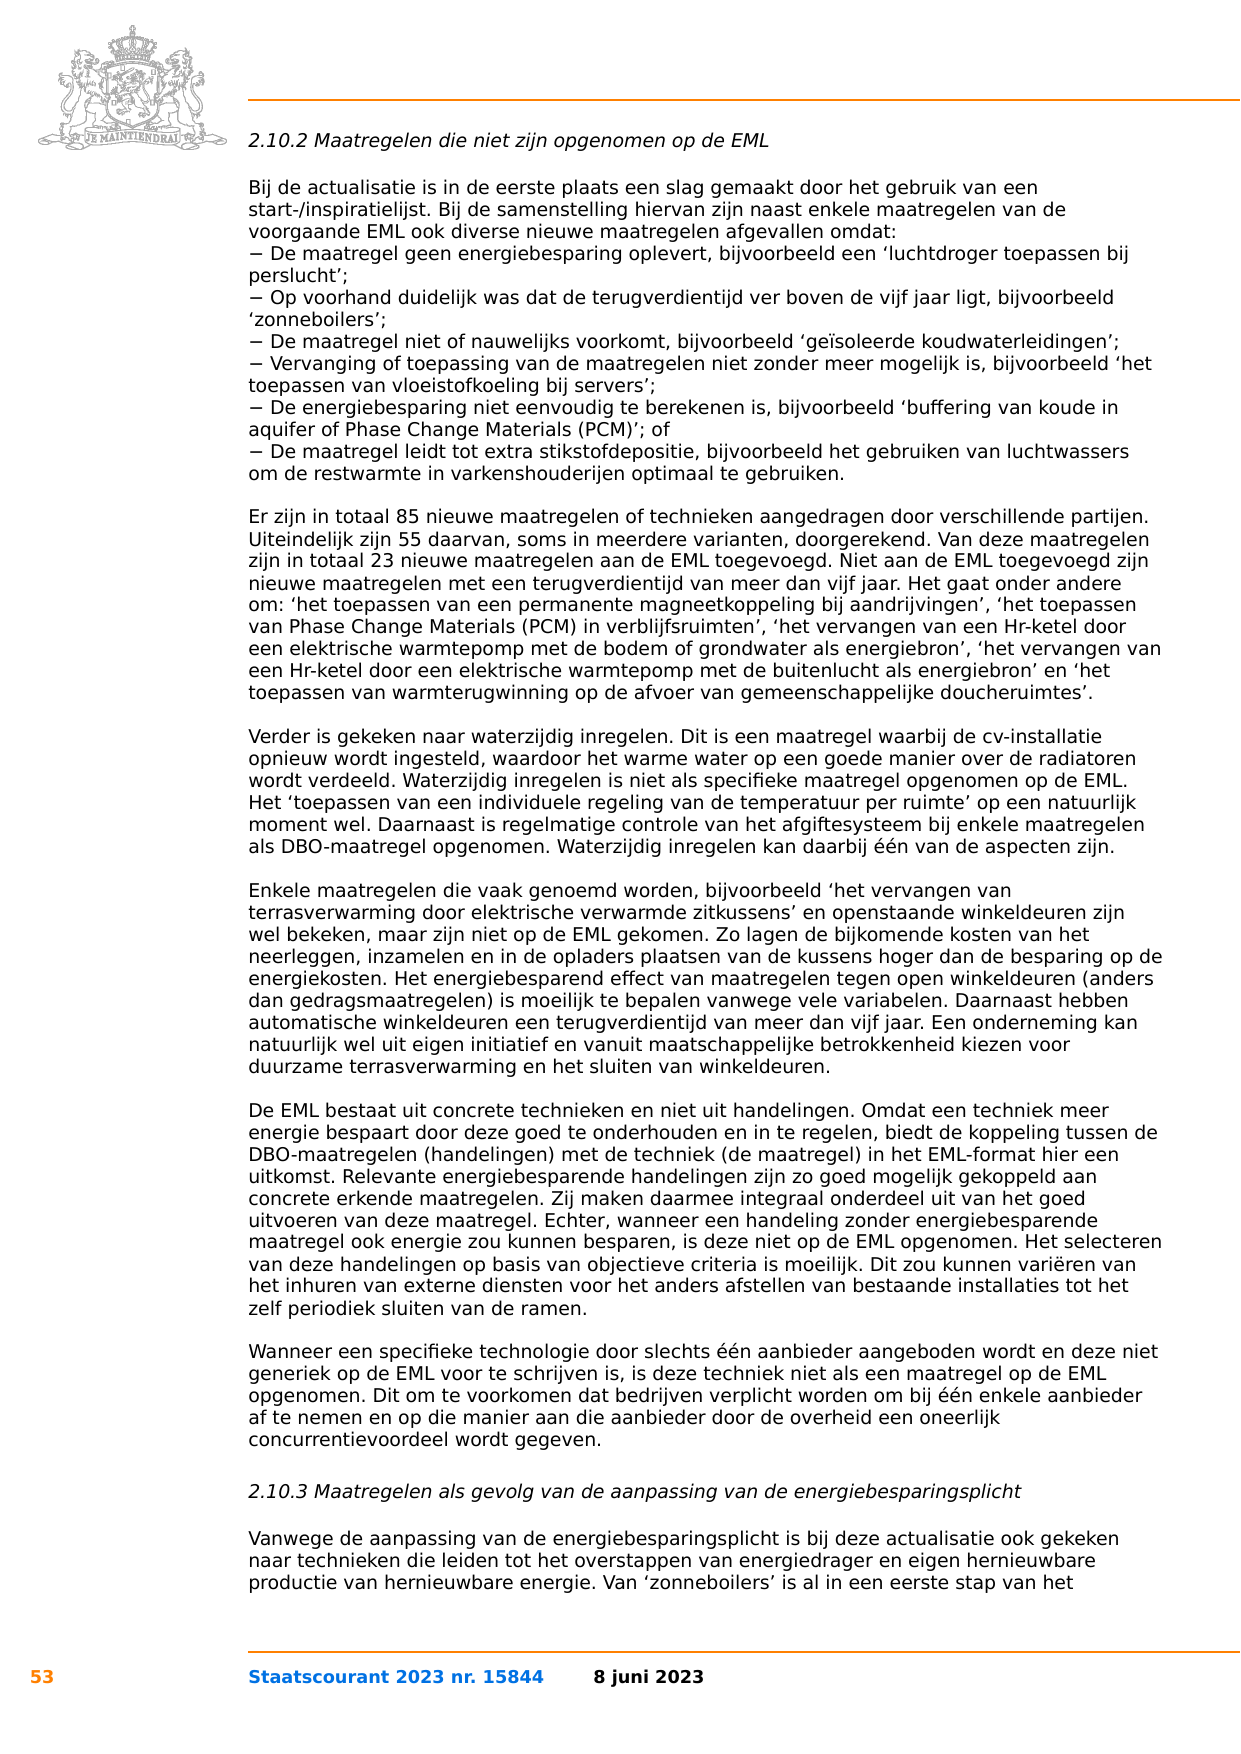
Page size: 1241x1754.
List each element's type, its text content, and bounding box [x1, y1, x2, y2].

text − De maatregel leidt tot extra stikstofdepositie, bijvoorbeeld het gebruiken van luchtwassers om de restwarmte in varkenshouderijen optimaal te gebruiken. [248, 441, 1163, 484]
text Er zijn in totaal 85 nieuwe maatregelen of technieken aangedragen door verschillende partijen. Uiteindelijk zijn 55 daarvan, soms in meerdere varianten, doorgerekend. Van deze maatregelen zijn in totaal 23 nieuwe maatregelen aan de EML toegevoegd. Niet aan de EML toegevoegd zijn nieuwe maatregelen met een terugverdientijd van meer dan vijf jaar. Het gaat onder andere om: ‘het toepassen van een permanente magneetkoppeling bij aandrijvingen’, ‘het toepassen van Phase Change Materials (PCM) in verblijfsruimten’, ‘het vervangen van een Hr-ketel door een elektrische warmtepomp met de bodem of grondwater als energiebron’, ‘het vervangen van een Hr-ketel door een elektrische warmtepomp met de buitenlucht als energiebron’ en ‘het toepassen van warmterugwinning op de afvoer van gemeenschappelijke doucheruimtes’. [248, 506, 1163, 704]
text − De energiebesparing niet eenvoudig te berekenen is, bijvoorbeeld ‘buffering van koude in aquifer of Phase Change Materials (PCM)’; of [248, 397, 1163, 441]
text Verder is gekeken naar waterzijdig inregelen. Dit is een maatregel waarbij de cv-installatie opnieuw wordt ingesteld, waardoor het warme water op een goede manier over de radiatoren wordt verdeeld. Waterzijdig inregelen is niet als specifieke maatregel opgenomen op de EML. Het ‘toepassen van een individuele regeling van de temperatuur per ruimte’ op een natuurlijk moment wel. Daarnaast is regelmatige controle van het afgiftesysteem bij enkele maatregelen als DBO-maatregel opgenomen. Waterzijdig inregelen kan daarbij één van de aspecten zijn. [248, 726, 1163, 858]
text Wanneer een specifieke technologie door slechts één aanbieder aangeboden wordt en deze niet generiek op de EML voor te schrijven is, is deze techniek niet als een maatregel op de EML opgenomen. Dit om te voorkomen dat bedrijven verplicht worden om bij één enkele aanbieder af te nemen en op die manier aan die aanbieder door de overheid een oneerlijk concurrentievoordeel wordt gegeven. [248, 1341, 1163, 1451]
picture [38, 25, 227, 150]
subtitle 2.10.2 Maatregelen die niet zijn opgenomen op de EML [248, 130, 1163, 152]
text Vanwege de aanpassing van de energiebesparingsplicht is bij deze actualisatie ook gekeken naar technieken die leiden tot het overstappen van energiedrager en eigen hernieuwbare productie van hernieuwbare energie. Van ‘zonneboilers’ is al in een eerste stap van het [248, 1528, 1163, 1594]
text Bij de actualisatie is in de eerste plaats een slag gemaakt door het gebruik van een start-/inspiratielijst. Bij de samenstelling hiervan zijn naast enkele maatregelen van de voorgaande EML ook diverse nieuwe maatregelen afgevallen omdat: [248, 177, 1163, 243]
text Enkele maatregelen die vaak genoemd worden, bijvoorbeeld ‘het vervangen van terrasverwarming door elektrische verwarmde zitkussens’ en openstaande winkeldeuren zijn wel bekeken, maar zijn niet op de EML gekomen. Zo lagen de bijkomende kosten van het neerleggen, inzamelen en in de opladers plaatsen van de kussens hoger dan de besparing op de energiekosten. Het energiebesparend effect van maatregelen tegen open winkeldeuren (anders dan gedragsmaatregelen) is moeilijk te bepalen vanwege vele variabelen. Daarnaast hebben automatische winkeldeuren een terugverdientijd van meer dan vijf jaar. Een onderneming kan natuurlijk wel uit eigen initiatief en vanuit maatschappelijke betrokkenheid kiezen voor duurzame terrasverwarming en het sluiten van winkeldeuren. [248, 880, 1163, 1078]
subtitle 2.10.3 Maatregelen als gevolg van de aanpassing van de energiebesparingsplicht [248, 1481, 1163, 1503]
text − De maatregel geen energiebesparing oplevert, bijvoorbeeld een ‘luchtdroger toepassen bij perslucht’; [248, 243, 1163, 287]
text − Vervanging of toepassing van de maatregelen niet zonder meer mogelijk is, bijvoorbeeld ‘het toepassen van vloeistofkoeling bij servers’; [248, 353, 1163, 397]
text De EML bestaat uit concrete technieken en niet uit handelingen. Omdat een techniek meer energie bespaart door deze goed te onderhouden en in te regelen, biedt de koppeling tussen de DBO-maatregelen (handelingen) met de techniek (de maatregel) in het EML-format hier een uitkomst. Relevante energiebesparende handelingen zijn zo goed mogelijk gekoppeld aan concrete erkende maatregelen. Zij maken daarmee integraal onderdeel uit van het goed uitvoeren van deze maatregel. Echter, wanneer een handeling zonder energiebesparende maatregel ook energie zou kunnen besparen, is deze niet op de EML opgenomen. Het selecteren van deze handelingen op basis van objectieve criteria is moeilijk. Dit zou kunnen variëren van het inhuren van externe diensten voor het anders afstellen van bestaande installaties tot het zelf periodiek sluiten van de ramen. [248, 1099, 1163, 1319]
text − De maatregel niet of nauwelijks voorkomt, bijvoorbeeld ‘geïsoleerde koudwaterleidingen’; [248, 331, 1163, 353]
text − Op voorhand duidelijk was dat de terugverdientijd ver boven de vijf jaar ligt, bijvoorbeeld ‘zonneboilers’; [248, 287, 1163, 331]
